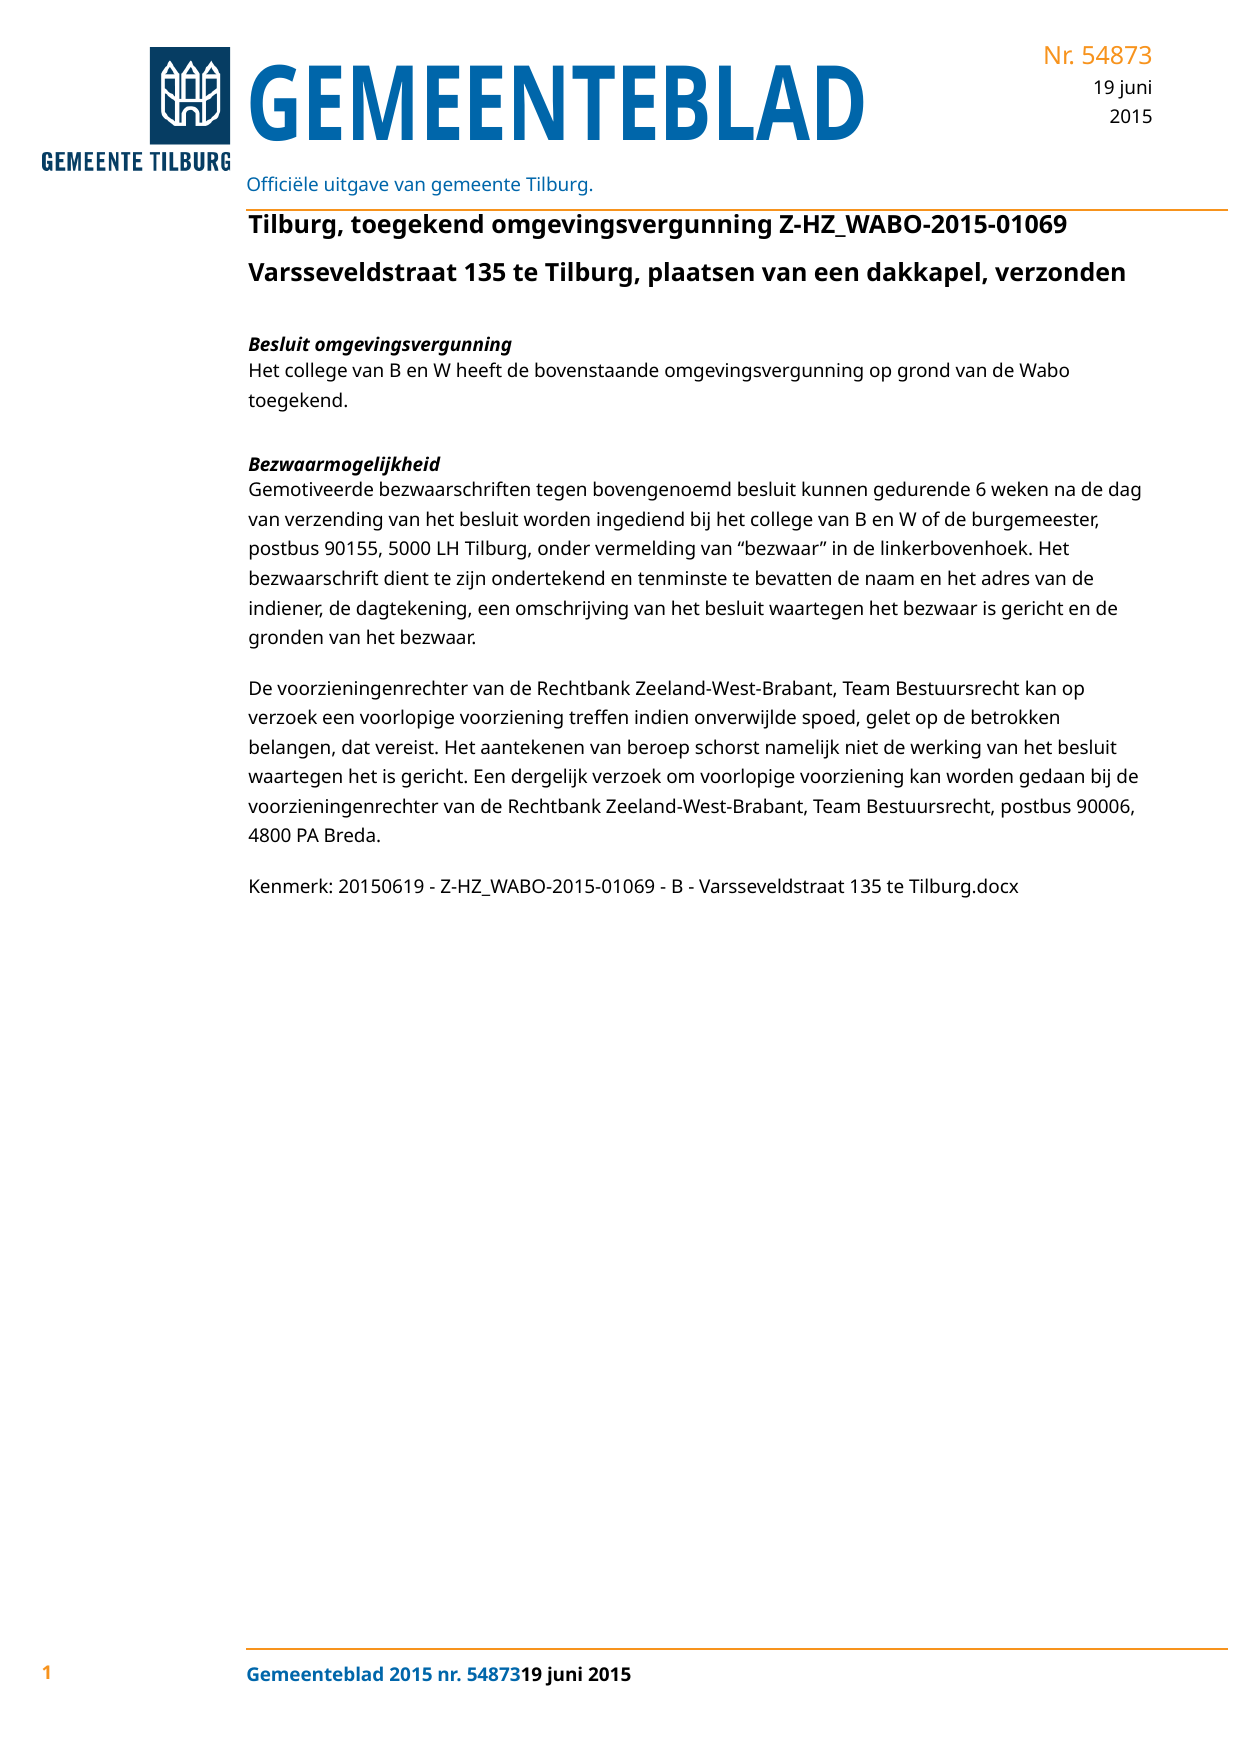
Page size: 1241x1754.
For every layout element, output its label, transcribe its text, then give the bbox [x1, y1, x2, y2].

text Kenmerk: 20150619 - Z-HZ_WABO-2015-01069 - B - Varsseveldstraat 135 te Tilburg.docx [248, 873, 1152, 899]
text De voorzieningenrechter van de Rechtbank Zeeland-West-Brabant, Team Bestuursrecht kan op verzoek een voorlopige voorziening treffen indien onverwijlde spoed, gelet op de betrokken belangen, dat vereist. Het aantekenen van beroep schorst namelijk niet de werking van het besluit waartegen het is gericht. Een dergelijk verzoek om voorlopige voorziening kan worden gedaan bij de voorzieningenrechter van de Rechtbank Zeeland-West-Brabant, Team Bestuursrecht, postbus 90006, 4800 PA Breda. [248, 675, 1152, 848]
text Gemotiveerde bezwaarschriften tegen bovengenoemd besluit kunnen gedurende 6 weken na de dag van verzending van het besluit worden ingediend bij het college van B en W of de burgemeester, postbus 90155, 5000 LH Tilburg, onder vermelding van “bezwaar” in de linkerbovenhoek. Het bezwaarschrift dient te zijn ondertekend en tenminste te bevatten de naam en het adres van de indiener, de dagtekening, een omschrijving van het besluit waartegen het bezwaar is gericht en de gronden van het bezwaar. [248, 476, 1152, 650]
text Tilburg, toegekend omgevingsvergunning Z-HZ_WABO-2015-01069 Varsseveldstraat 135 te Tilburg, plaatsen van een dakkapel, verzonden [248, 211, 1152, 288]
text Het college van B en W heeft de bovenstaande omgevingsvergunning op grond van de Wabo toegekend. [248, 357, 1152, 412]
picture [41, 47, 231, 172]
text Besluit omgevingsvergunning [248, 331, 1152, 357]
text Bezwaarmogelijkheid [248, 451, 1152, 476]
